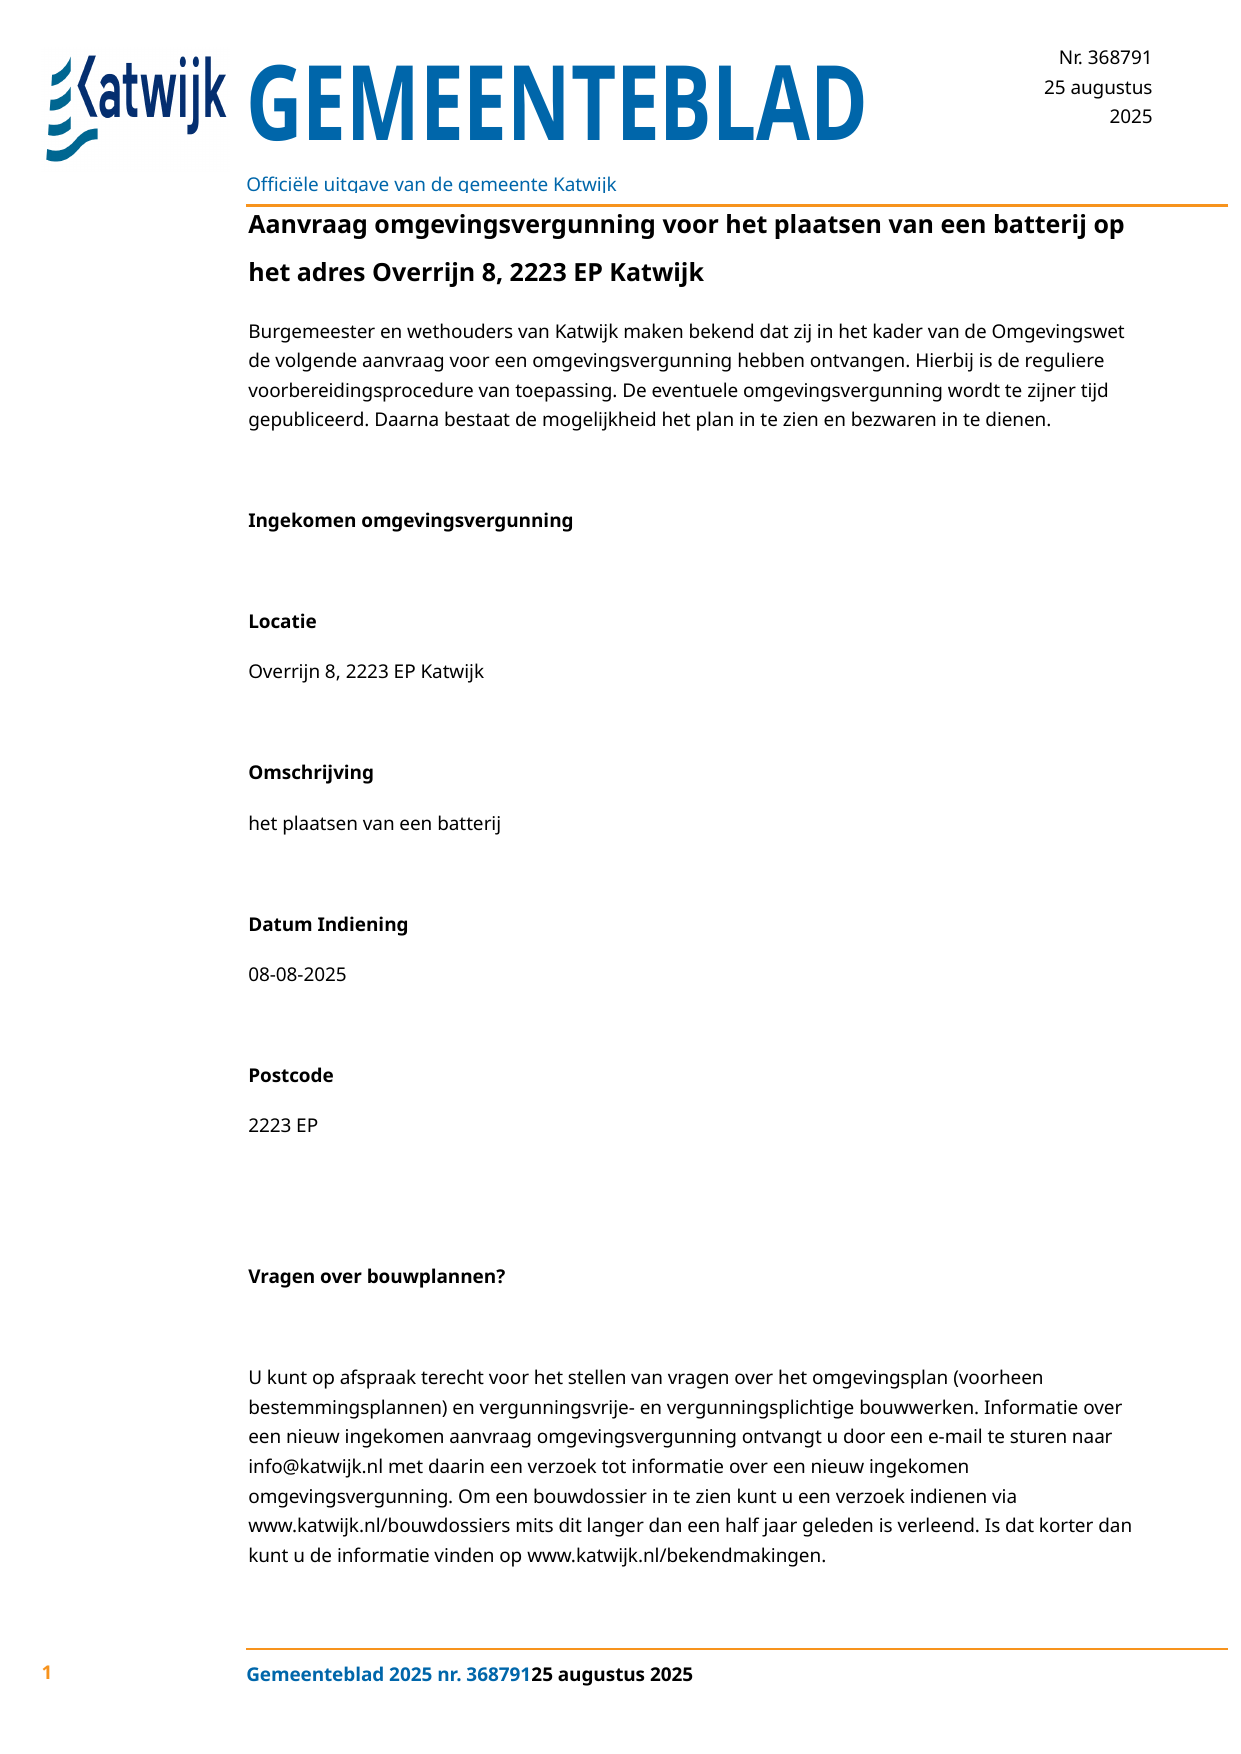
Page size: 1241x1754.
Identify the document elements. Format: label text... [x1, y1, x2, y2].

text Ingekomen omgevingsvergunning [248, 507, 1152, 533]
text Overrijn 8, 2223 EP Katwijk [248, 659, 1152, 684]
text Burgemeester en wethouders van Katwijk maken bekend dat zij in het kader van de Omgevingswet de volgende aanvraag voor een omgevingsvergunning hebben ontvangen. Hierbij is de reguliere voorbereidingsprocedure van toepassing. De eventuele omgevingsvergunning wordt te zijner tijd gepubliceerd. Daarna bestaat de mogelijkheid het plan in te zien en bezwaren in te dienen. [248, 318, 1152, 432]
text Vragen over bouwplannen? [248, 1264, 1152, 1289]
text Locatie [248, 608, 1152, 634]
text U kunt op afspraak terecht voor het stellen van vragen over het omgevingsplan (voorheen bestemmingsplannen) en vergunningsvrije- en vergunningsplichtige bouwwerken. Informatie over een nieuw ingekomen aanvraag omgevingsvergunning ontvangt u door een e-mail te sturen naar info@katwijk.nl met daarin een verzoek tot informatie over een nieuw ingekomen omgevingsvergunning. Om een bouwdossier in te zien kunt u een verzoek indienen via www.katwijk.nl/bouwdossiers mits dit langer dan een half jaar geleden is verleend. Is dat korter dan kunt u de informatie vinden op www.katwijk.nl/bekendmakingen. [248, 1364, 1152, 1568]
text Omschrijving [248, 759, 1152, 785]
text 08-08-2025 [248, 961, 1152, 987]
picture [41, 47, 231, 172]
text Postcode [248, 1062, 1152, 1088]
text 2223 EP [248, 1112, 1152, 1138]
text het plaatsen van een batterij [248, 810, 1152, 836]
text Datum Indiening [248, 911, 1152, 937]
text Aanvraag omgevingsvergunning voor het plaatsen van een batterij op het adres Overrijn 8, 2223 EP Katwijk [248, 207, 1152, 288]
